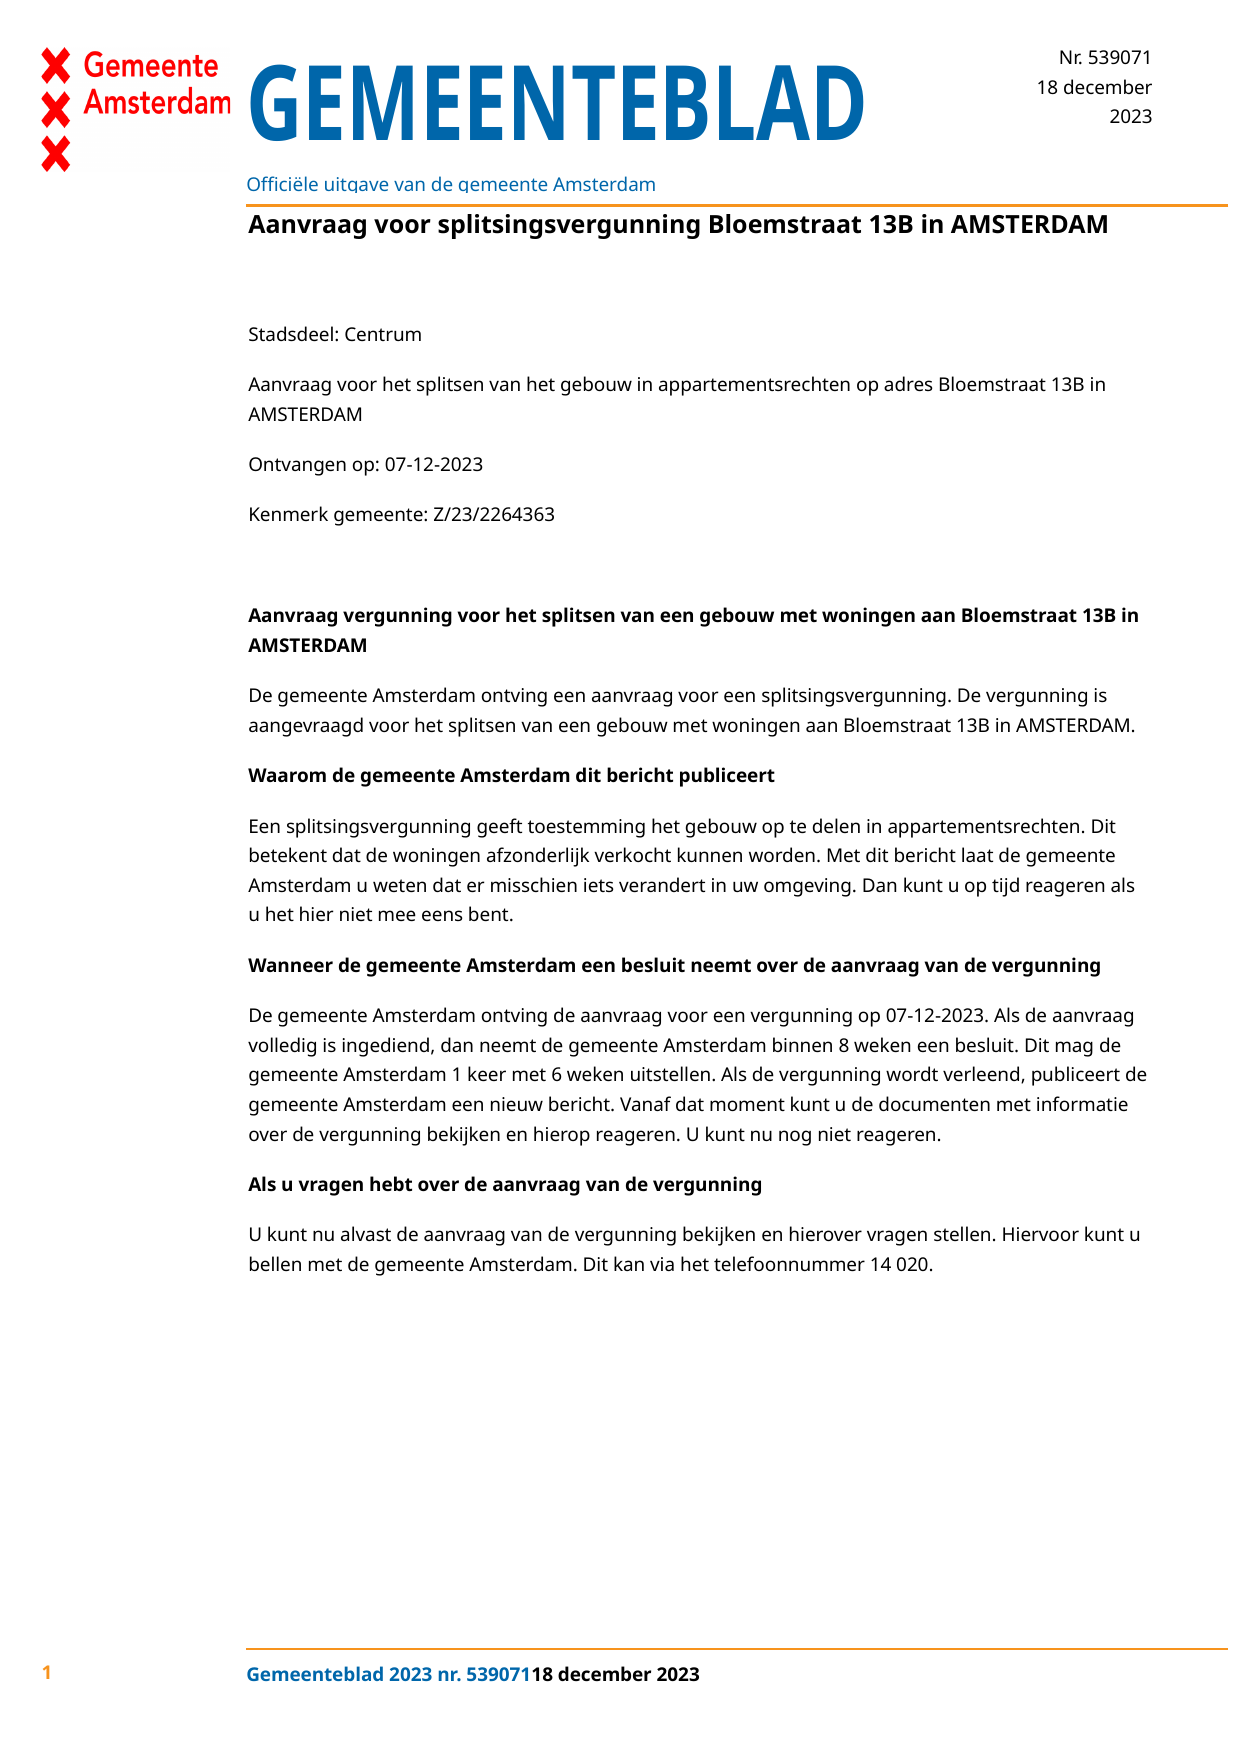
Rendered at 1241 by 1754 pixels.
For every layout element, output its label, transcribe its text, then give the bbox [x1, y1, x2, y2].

text Aanvraag voor het splitsen van het gebouw in appartementsrechten op adres Bloemstraat 13B in AMSTERDAM [248, 371, 1152, 426]
picture [41, 47, 231, 172]
text De gemeente Amsterdam ontving de aanvraag voor een vergunning op 07-12-2023. Als de aanvraag volledig is ingediend, dan neemt de gemeente Amsterdam binnen 8 weken een besluit. Dit mag de gemeente Amsterdam 1 keer met 6 weken uitstellen. Als de vergunning wordt verleend, publiceert de gemeente Amsterdam een nieuw bericht. Vanaf dat moment kunt u de documenten met informatie over de vergunning bekijken en hierop reageren. U kunt nu nog niet reageren. [248, 1002, 1152, 1146]
text De gemeente Amsterdam ontving een aanvraag voor een splitsingsvergunning. De vergunning is aangevraagd voor het splitsen van een gebouw met woningen aan Bloemstraat 13B in AMSTERDAM. [248, 682, 1152, 738]
text U kunt nu alvast de aanvraag van de vergunning bekijken en hierover vragen stellen. Hiervoor kunt u bellen met de gemeente Amsterdam. Dit kan via het telefoonnummer 14 020. [248, 1222, 1152, 1277]
text Kenmerk gemeente: Z/23/2264363 [248, 502, 1152, 527]
text Stadsdeel: Centrum [248, 321, 1152, 346]
text Waarom de gemeente Amsterdam dit bericht publiceert [248, 762, 1152, 788]
text Aanvraag vergunning voor het splitsen van een gebouw met woningen aan Bloemstraat 13B in AMSTERDAM [248, 602, 1152, 658]
text Ontvangen op: 07-12-2023 [248, 451, 1152, 477]
text Aanvraag voor splitsingsvergunning Bloemstraat 13B in AMSTERDAM [248, 207, 1152, 241]
text Wanneer de gemeente Amsterdam een besluit neemt over de aanvraag van de vergunning [248, 952, 1152, 978]
text Als u vragen hebt over de aanvraag van de vergunning [248, 1171, 1152, 1197]
text Een splitsingsvergunning geeft toestemming het gebouw op te delen in appartementsrechten. Dit betekent dat de woningen afzonderlijk verkocht kunnen worden. Met dit bericht laat de gemeente Amsterdam u weten dat er misschien iets verandert in uw omgeving. Dan kunt u op tijd reageren als u het hier niet mee eens bent. [248, 813, 1152, 927]
